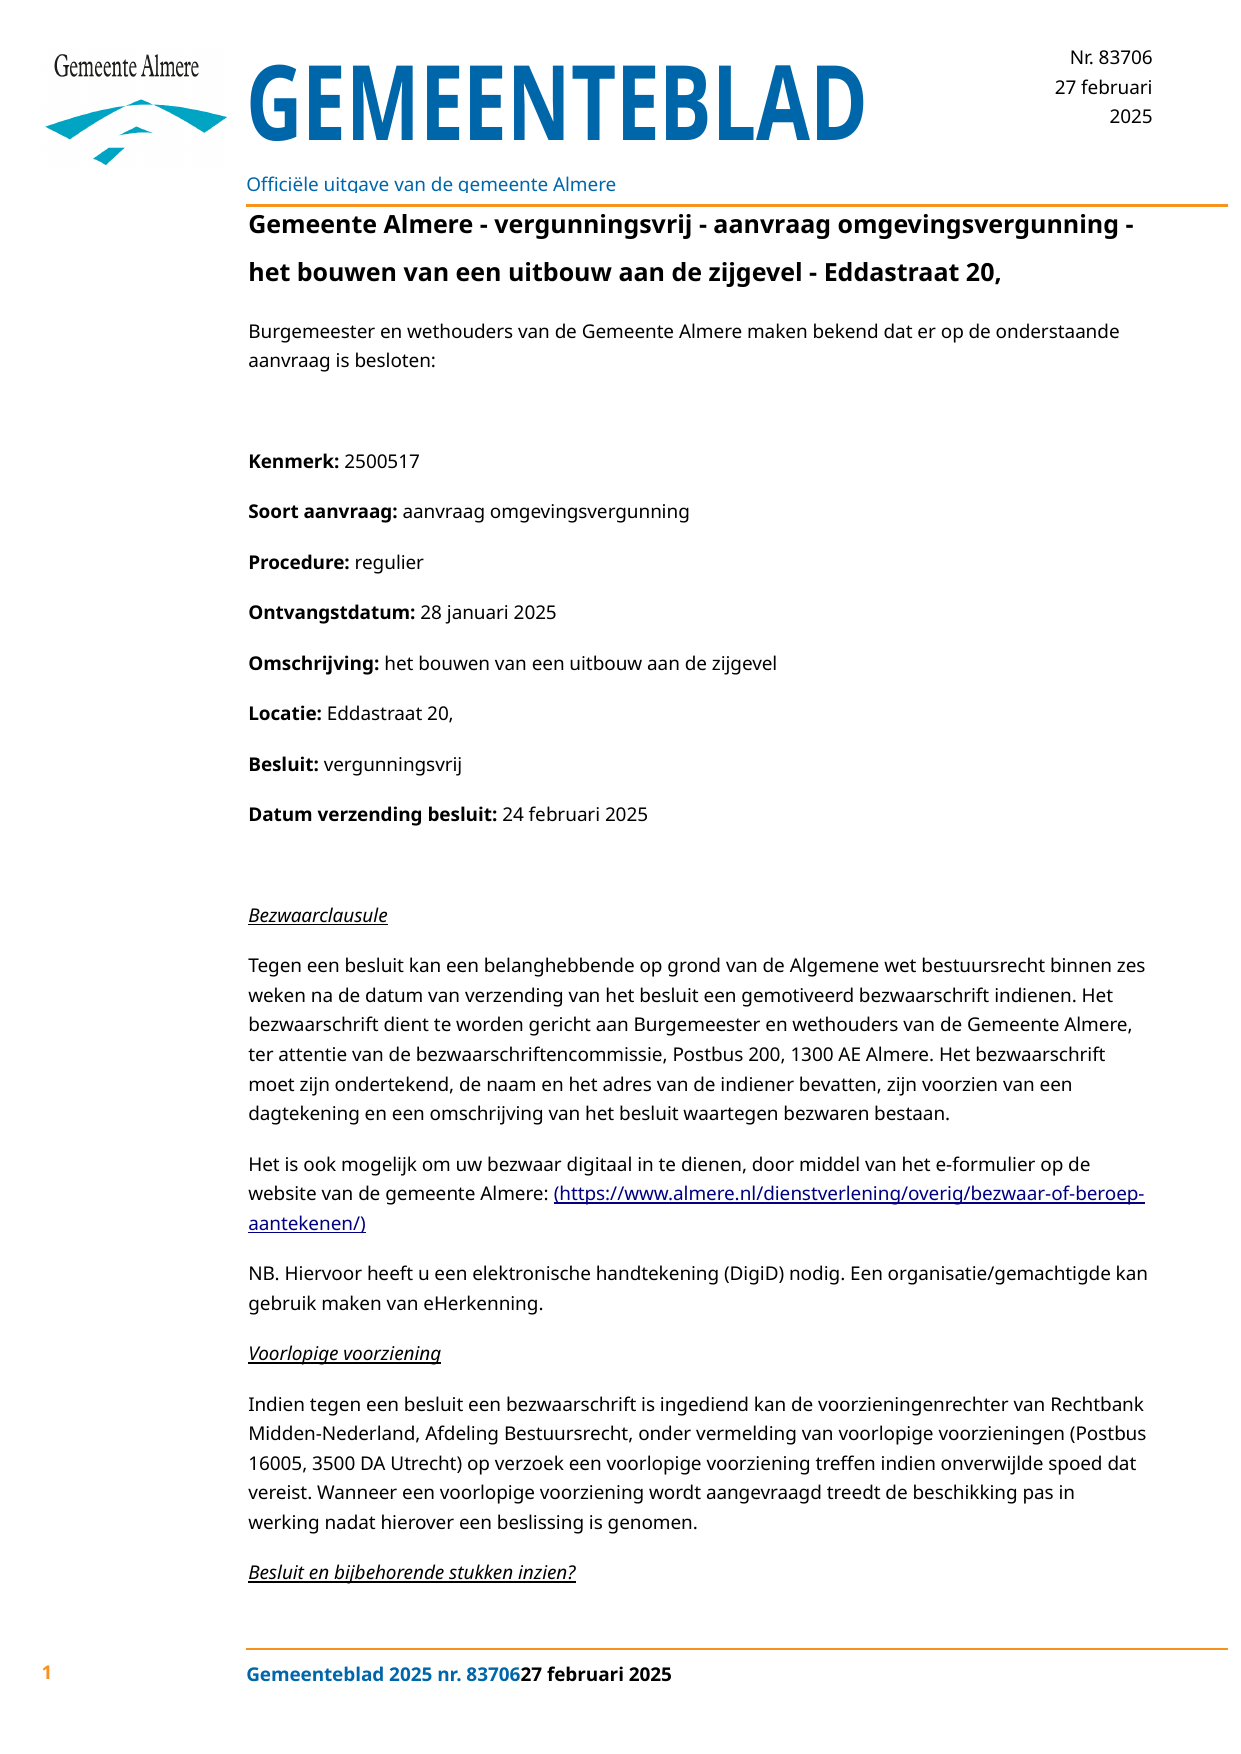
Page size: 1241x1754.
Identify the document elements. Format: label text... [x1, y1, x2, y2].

text Datum verzending besluit: 24 februari 2025 [248, 801, 1152, 827]
text Indien tegen een besluit een bezwaarschrift is ingediend kan de voorzieningenrechter van Rechtbank Midden-Nederland, Afdeling Bestuursrecht, onder vermelding van voorlopige voorzieningen (Postbus 16005, 3500 DA Utrecht) op verzoek een voorlopige voorziening treffen indien onverwijlde spoed dat vereist. Wanneer een voorlopige voorziening wordt aangevraagd treedt de beschikking pas in werking nadat hierover een beslissing is genomen. [248, 1391, 1152, 1535]
text Voorlopige voorziening [248, 1340, 1152, 1366]
text Kenmerk: 2500517 [248, 448, 1152, 474]
text Omschrijving: het bouwen van een uitbouw aan de zijgevel [248, 650, 1152, 676]
text Ontvangstdatum: 28 januari 2025 [248, 599, 1152, 625]
text Besluit: vergunningsvrij [248, 751, 1152, 777]
text Procedure: regulier [248, 549, 1152, 575]
text Gemeente Almere - vergunningsvrij - aanvraag omgevingsvergunning - het bouwen van een uitbouw aan de zijgevel - Eddastraat 20, [248, 207, 1152, 288]
text Burgemeester en wethouders van de Gemeente Almere maken bekend dat er op de onderstaande aanvraag is besloten: [248, 318, 1152, 373]
text Soort aanvraag: aanvraag omgevingsvergunning [248, 499, 1152, 524]
text Locatie: Eddastraat 20, [248, 700, 1152, 726]
text NB. Hiervoor heeft u een elektronische handtekening (DigiD) nodig. Een organisatie/gemachtigde kan gebruik maken van eHerkenning. [248, 1260, 1152, 1316]
picture [41, 47, 231, 172]
text Tegen een besluit kan een belanghebbende op grond van de Algemene wet bestuursrecht binnen zes weken na de datum van verzending van het besluit een gemotiveerd bezwaarschrift indienen. Het bezwaarschrift dient te worden gericht aan Burgemeester en wethouders van de Gemeente Almere, ter attentie van de bezwaarschriftencommissie, Postbus 200, 1300 AE Almere. Het bezwaarschrift moet zijn ondertekend, de naam en het adres van de indiener bevatten, zijn voorzien van een dagtekening en een omschrijving van het besluit waartegen bezwaren bestaan. [248, 952, 1152, 1126]
text Besluit en bijbehorende stukken inzien? [248, 1559, 1152, 1585]
text Het is ook mogelijk om uw bezwaar digitaal in te dienen, door middel van het e-formulier op de website van de gemeente Almere: (https://www.almere.nl/dienstverlening/overig/bezwaar-of-beroep-aantekenen/) [248, 1151, 1152, 1236]
text Bezwaarclausule [248, 902, 1152, 928]
